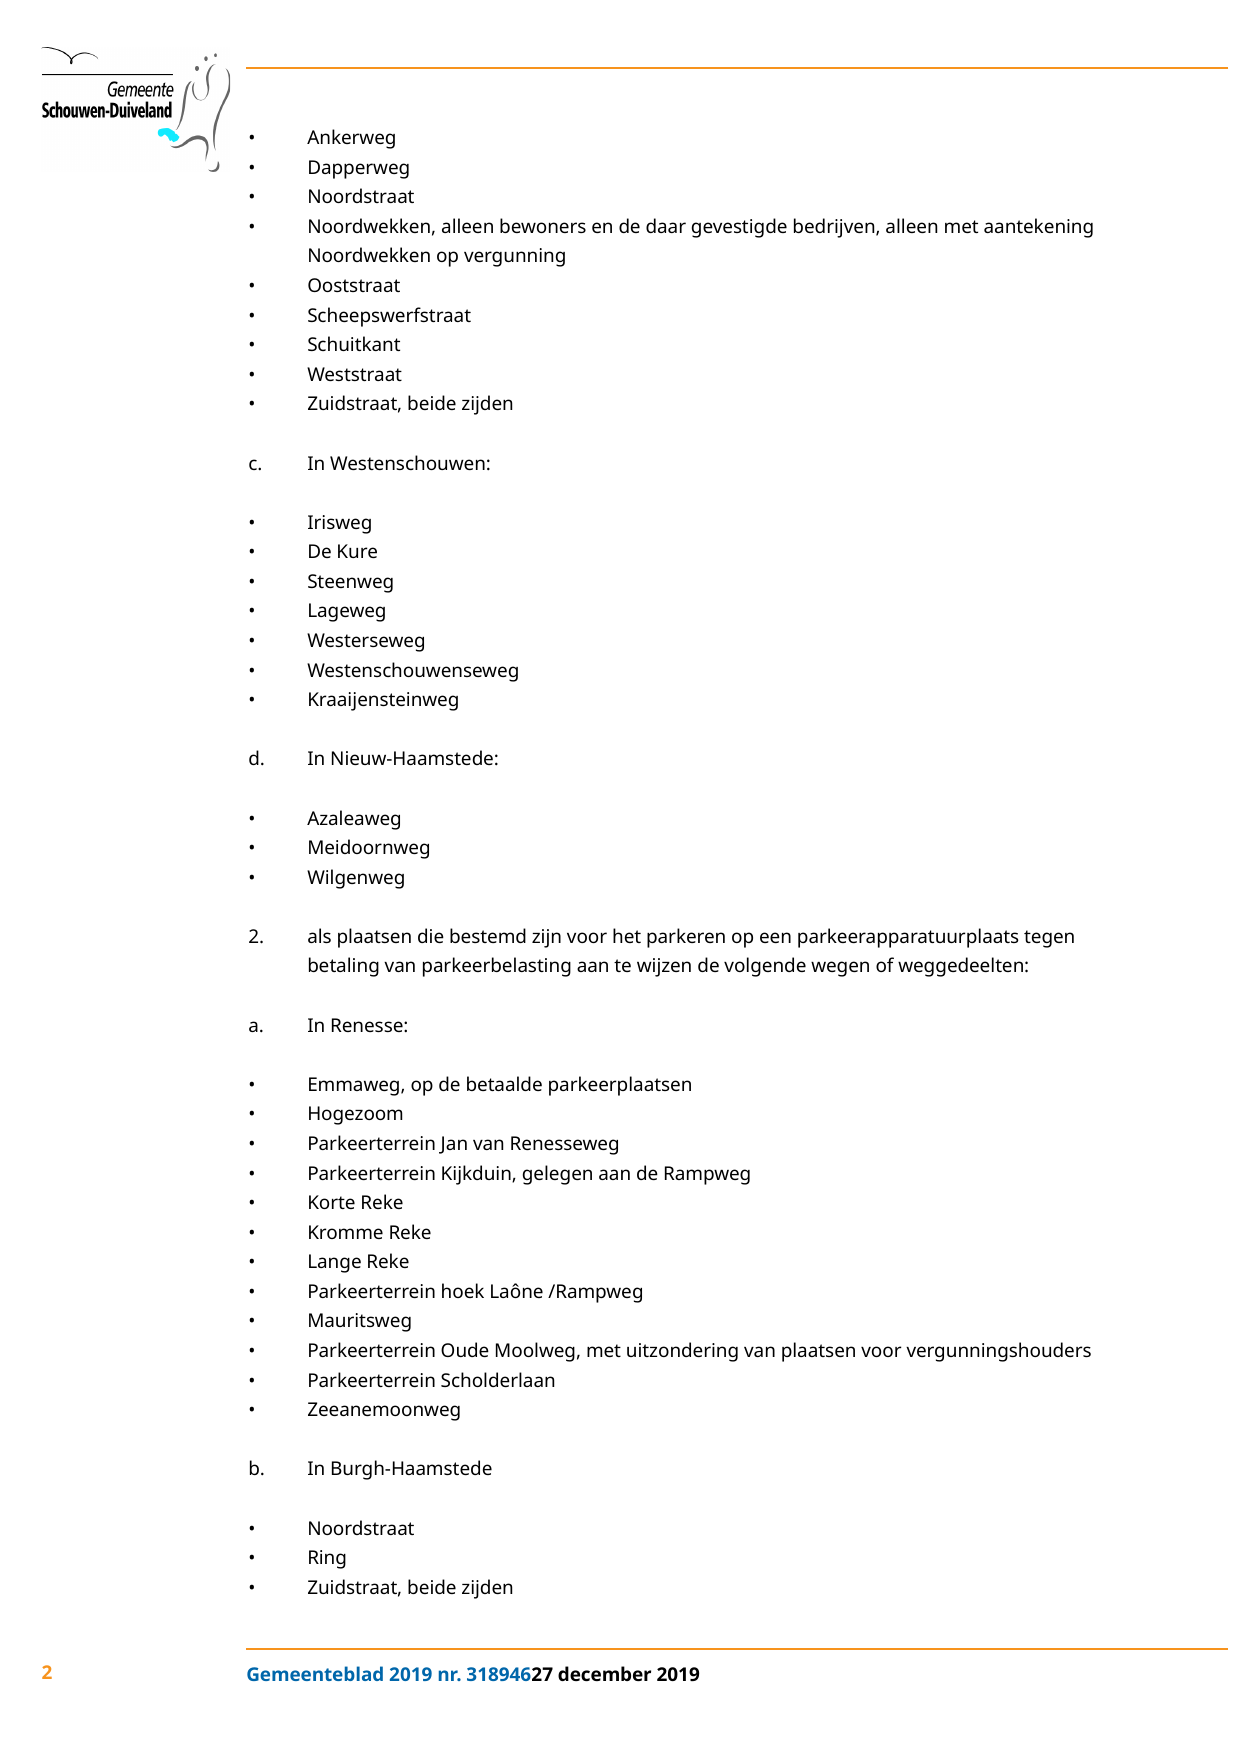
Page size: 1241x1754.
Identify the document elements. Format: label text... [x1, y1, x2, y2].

list Korte Reke [248, 1189, 1152, 1215]
list als plaatsen die bestemd zijn voor het parkeren op een parkeerapparatuurplaats tegen betaling van parkeerbelasting aan te wijzen de volgende wegen of weggedeelten: [248, 923, 1152, 978]
list Mauritsweg [248, 1308, 1152, 1333]
list Wilgenweg [248, 864, 1152, 890]
list Noordstraat [248, 1515, 1152, 1541]
list Westerseweg [248, 627, 1152, 653]
list Parkeerterrein Scholderlaan [248, 1367, 1152, 1393]
list In Westenschouwen: [248, 450, 1152, 476]
list In Burgh-Haamstede [248, 1456, 1152, 1481]
list Steenweg [248, 568, 1152, 594]
list Ankerweg [248, 124, 1152, 150]
list De Kure [248, 538, 1152, 564]
list Ooststraat [248, 272, 1152, 298]
list Dapperweg [248, 154, 1152, 180]
list Zeeanemoonweg [248, 1396, 1152, 1422]
list Irisweg [248, 509, 1152, 535]
list Meidoornweg [248, 834, 1152, 860]
list Weststraat [248, 361, 1152, 387]
list Parkeerterrein Jan van Renesseweg [248, 1130, 1152, 1156]
list Zuidstraat, beide zijden [248, 391, 1152, 416]
list Zuidstraat, beide zijden [248, 1574, 1152, 1600]
list Parkeerterrein hoek Laône /Rampweg [248, 1278, 1152, 1304]
list Hogezoom [248, 1101, 1152, 1126]
list Azaleaweg [248, 805, 1152, 831]
picture [41, 47, 231, 172]
list Kromme Reke [248, 1219, 1152, 1245]
list Emmaweg, op de betaalde parkeerplaatsen [248, 1071, 1152, 1097]
list Lageweg [248, 598, 1152, 623]
list Kraaijensteinweg [248, 686, 1152, 712]
list Ring [248, 1544, 1152, 1570]
list Noordstraat [248, 183, 1152, 209]
list Lange Reke [248, 1248, 1152, 1274]
list Noordwekken, alleen bewoners en de daar gevestigde bedrijven, alleen met aantekening Noordwekken op vergunning [248, 213, 1152, 268]
list Westenschouwenseweg [248, 657, 1152, 683]
list Parkeerterrein Kijkduin, gelegen aan de Rampweg [248, 1160, 1152, 1186]
list In Nieuw-Haamstede: [248, 746, 1152, 771]
list Parkeerterrein Oude Moolweg, met uitzondering van plaatsen voor vergunningshouders [248, 1337, 1152, 1363]
list Scheepswerfstraat [248, 302, 1152, 328]
list In Renesse: [248, 1012, 1152, 1038]
list Schuitkant [248, 331, 1152, 357]
